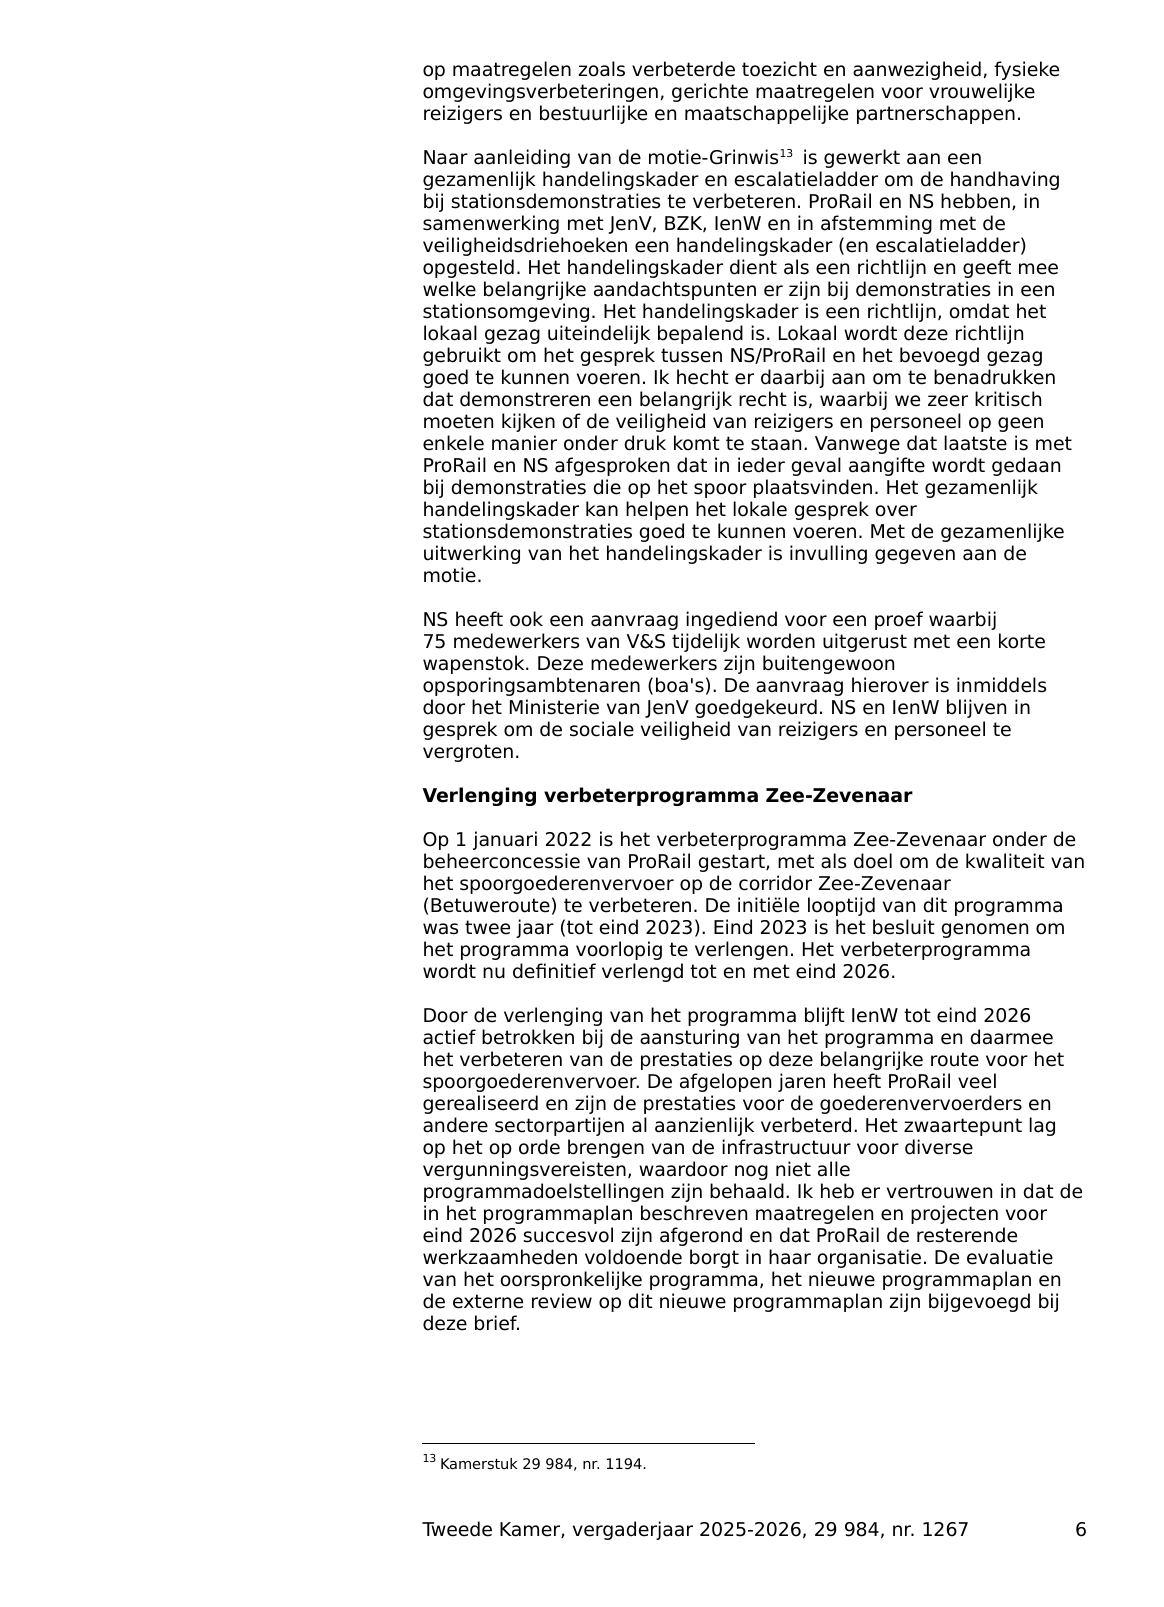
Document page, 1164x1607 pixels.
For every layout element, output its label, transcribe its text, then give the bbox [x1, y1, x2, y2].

subtitle Verlenging verbeterprogramma Zee-Zevenaar [422, 785, 1087, 807]
text NS heeft ook een aanvraag ingediend voor een proef waarbij 75 medewerkers van V&S tijdelijk worden uitgerust met een korte wapenstok. Deze medewerkers zijn buitengewoon opsporingsambtenaren (boa's). De aanvraag hierover is inmiddels door het Ministerie van JenV goedgekeurd. NS en IenW blijven in gesprek om de sociale veiligheid van reizigers en personeel te vergroten. [422, 609, 1087, 763]
text Kamerstuk 29 984, nr. 1194. [422, 1452, 1087, 1474]
text Op 1 januari 2022 is het verbeterprogramma Zee-Zevenaar onder de beheerconcessie van ProRail gestart, met als doel om de kwaliteit van het spoorgoederenvervoer op de corridor Zee-Zevenaar (Betuweroute) te verbeteren. De initiële looptijd van dit programma was twee jaar (tot eind 2023). Eind 2023 is het besluit genomen om het programma voorlopig te verlengen. Het verbeterprogramma wordt nu definitief verlengd tot en met eind 2026. [422, 829, 1087, 983]
text Door de verlenging van het programma blijft IenW tot eind 2026 actief betrokken bij de aansturing van het programma en daarmee het verbeteren van de prestaties op deze belangrijke route voor het spoorgoederenvervoer. De afgelopen jaren heeft ProRail veel gerealiseerd en zijn de prestaties voor de goederenvervoerders en andere sectorpartijen al aanzienlijk verbeterd. Het zwaartepunt lag op het op orde brengen van de infrastructuur voor diverse vergunningsvereisten, waardoor nog niet alle programmadoelstellingen zijn behaald. Ik heb er vertrouwen in dat de in het programmaplan beschreven maatregelen en projecten voor eind 2026 succesvol zijn afgerond en dat ProRail de resterende werkzaamheden voldoende borgt in haar organisatie. De evaluatie van het oorspronkelijke programma, het nieuwe programmaplan en de externe review op dit nieuwe programmaplan zijn bijgevoegd bij deze brief. [422, 1005, 1087, 1335]
text Naar aanleiding van de motie-Grinwis is gewerkt aan een gezamenlijk handelingskader en escalatieladder om de handhaving bij stationsdemonstraties te verbeteren. ProRail en NS hebben, in samenwerking met JenV, BZK, IenW en in afstemming met de veiligheidsdriehoeken een handelingskader (en escalatieladder) opgesteld. Het handelingskader dient als een richtlijn en geeft mee welke belangrijke aandachtspunten er zijn bij demonstraties in een stationsomgeving. Het handelingskader is een richtlijn, omdat het lokaal gezag uiteindelijk bepalend is. Lokaal wordt deze richtlijn gebruikt om het gesprek tussen NS/ProRail en het bevoegd gezag goed te kunnen voeren. Ik hecht er daarbij aan om te benadrukken dat demonstreren een belangrijk recht is, waarbij we zeer kritisch moeten kijken of de veiligheid van reizigers en personeel op geen enkele manier onder druk komt te staan. Vanwege dat laatste is met ProRail en NS afgesproken dat in ieder geval aangifte wordt gedaan bij demonstraties die op het spoor plaatsvinden. Het gezamenlijk handelingskader kan helpen het lokale gesprek over stationsdemonstraties goed te kunnen voeren. Met de gezamenlijke uitwerking van het handelingskader is invulling gegeven aan de motie. [422, 147, 1087, 587]
text op maatregelen zoals verbeterde toezicht en aanwezigheid, fysieke omgevingsverbeteringen, gerichte maatregelen voor vrouwelijke reizigers en bestuurlijke en maatschappelijke partnerschappen. [422, 59, 1087, 125]
